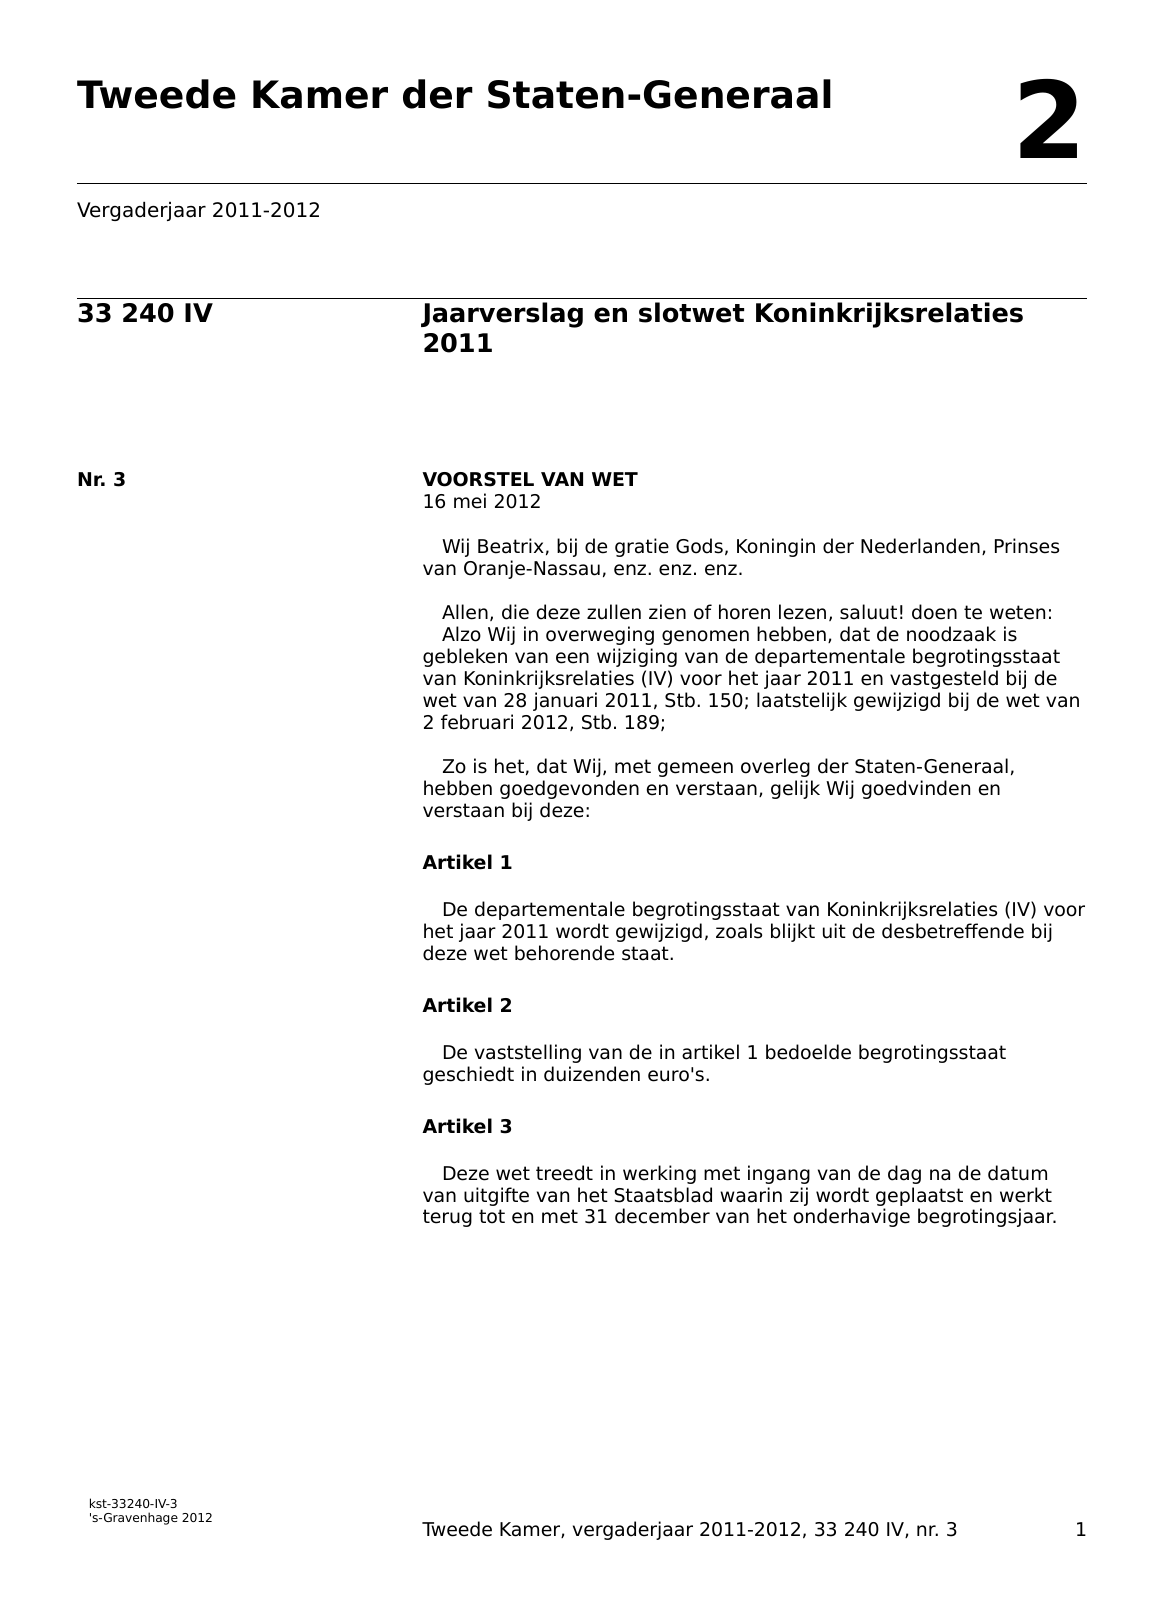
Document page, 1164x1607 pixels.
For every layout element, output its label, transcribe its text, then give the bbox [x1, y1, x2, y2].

subtitle Artikel 3 [422, 1116, 1087, 1137]
text kst-33240-IV-3 [88, 1497, 323, 1511]
subtitle Artikel 2 [422, 994, 1087, 1017]
subtitle 33 240 IV Jaarverslag en slotwet Koninkrijksrelaties 2011 [77, 299, 1087, 358]
table_cell Vergaderjaar 2011-2012 [77, 184, 1087, 298]
text Zo is het, dat Wij, met gemeen overleg der Staten-Generaal, hebben goedgevonden en verstaan, gelijk Wij goedvinden en verstaan bij deze: [422, 756, 1087, 822]
text Wij Beatrix, bij de gratie Gods, Koningin der Nederlanden, Prinses van Oranje-Nassau, enz. enz. enz. [422, 536, 1087, 579]
text Deze wet treedt in werking met ingang van de dag na de datum van uitgifte van het Staatsblad waarin zij wordt geplaatst en werkt terug tot en met 31 december van het onderhavige begrotingsjaar. [422, 1162, 1087, 1228]
subtitle Artikel 1 [422, 852, 1087, 874]
text 's-Gravenhage 2012 [88, 1511, 323, 1525]
table_header Tweede Kamer der Staten-Generaal [77, 59, 886, 183]
text De departementale begrotingsstaat van Koninkrijksrelaties (IV) voor het jaar 2011 wordt gewijzigd, zoals blijkt uit de desbetreffende bij deze wet behorende staat. [422, 899, 1087, 964]
table_header 2 [886, 59, 1087, 183]
text Alzo Wij in overweging genomen hebben, dat de noodzaak is gebleken van een wijziging van de departementale begrotingsstaat van Koninkrijksrelaties (IV) voor het jaar 2011 en vastgesteld bij de wet van 28 januari 2011, Stb. 150; laatstelijk gewijzigd bij de wet van 2 februari 2012, Stb. 189; [422, 624, 1087, 733]
text De vaststelling van de in artikel 1 bedoelde begrotingsstaat geschiedt in duizenden euro's. [422, 1042, 1087, 1086]
subtitle Nr. 3 VOORSTEL VAN WET [77, 469, 1087, 491]
text 16 mei 2012 [422, 491, 1087, 513]
text Allen, die deze zullen zien of horen lezen, saluut! doen te weten: [422, 602, 1087, 624]
